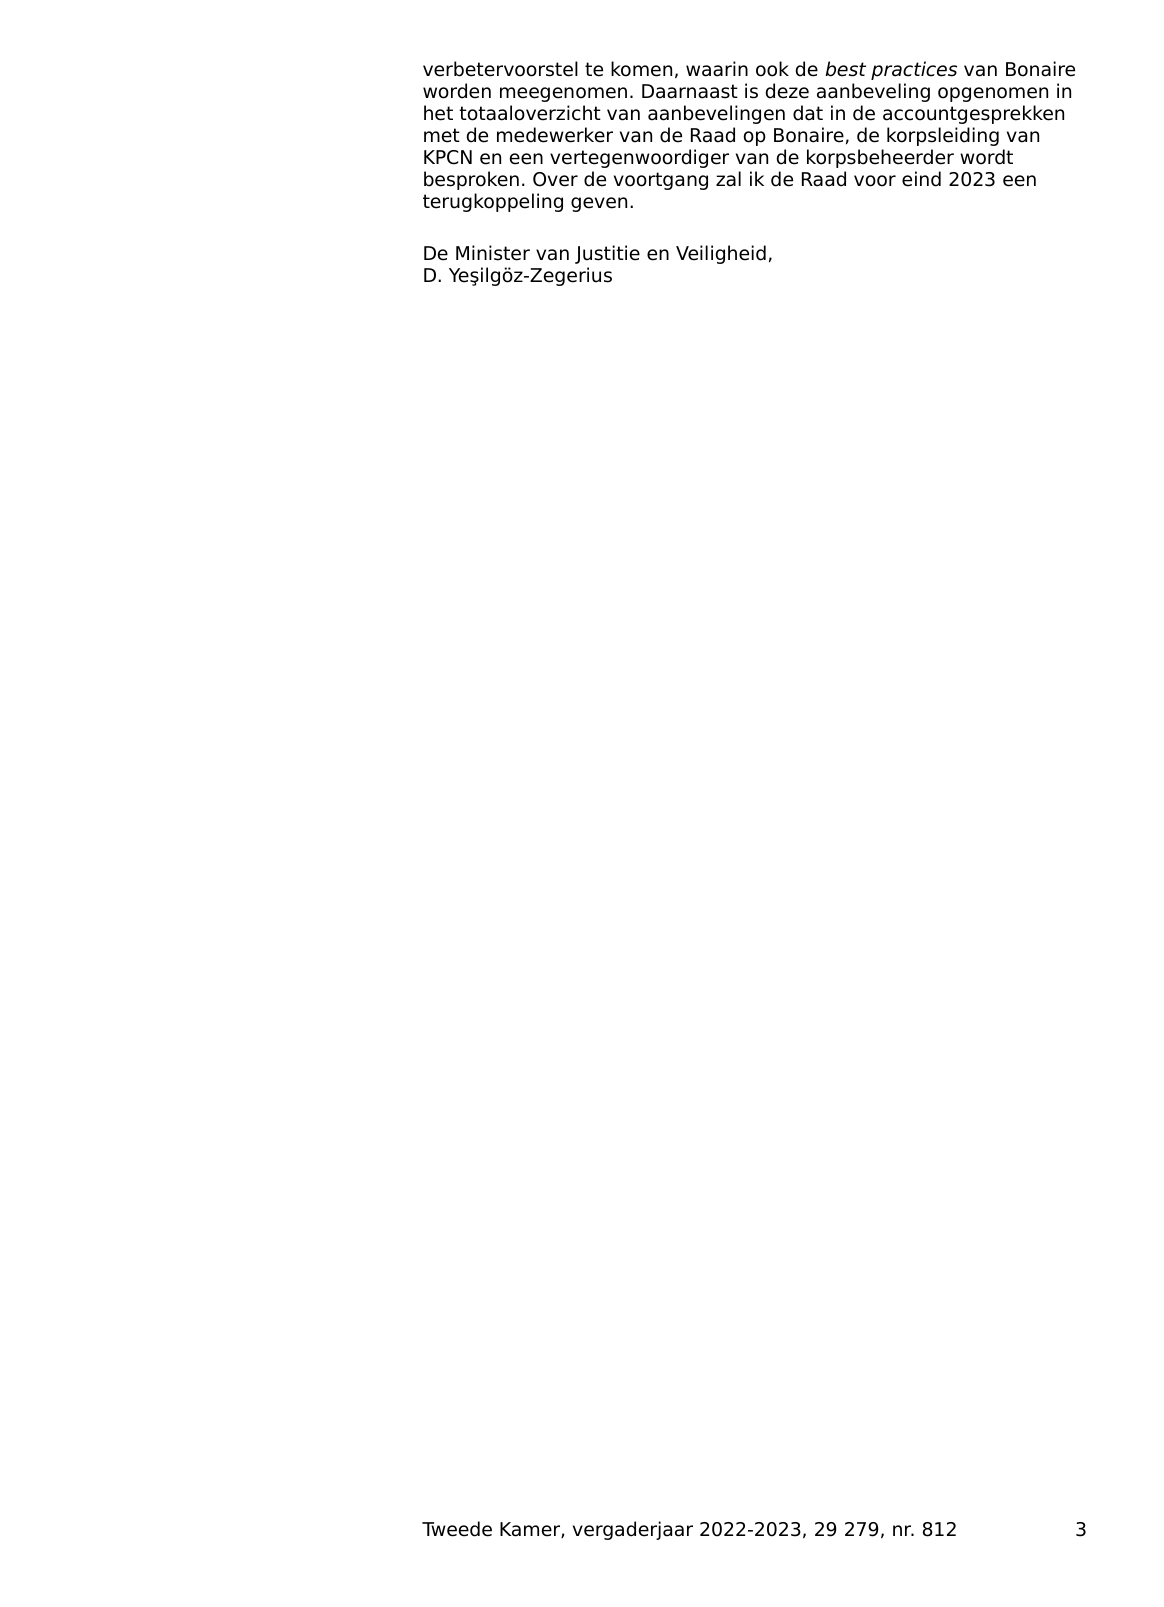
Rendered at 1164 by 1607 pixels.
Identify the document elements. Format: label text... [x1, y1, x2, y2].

text verbetervoorstel te komen, waarin ook de best practices van Bonaire worden meegenomen. Daarnaast is deze aanbeveling opgenomen in het totaaloverzicht van aanbevelingen dat in de accountgesprekken met de medewerker van de Raad op Bonaire, de korpsleiding van KPCN en een vertegenwoordiger van de korpsbeheerder wordt besproken. Over de voortgang zal ik de Raad voor eind 2023 een terugkoppeling geven. [422, 59, 1087, 213]
text De Minister van Justitie en Veiligheid, D. Yeşilgöz-Zegerius [422, 243, 1087, 287]
